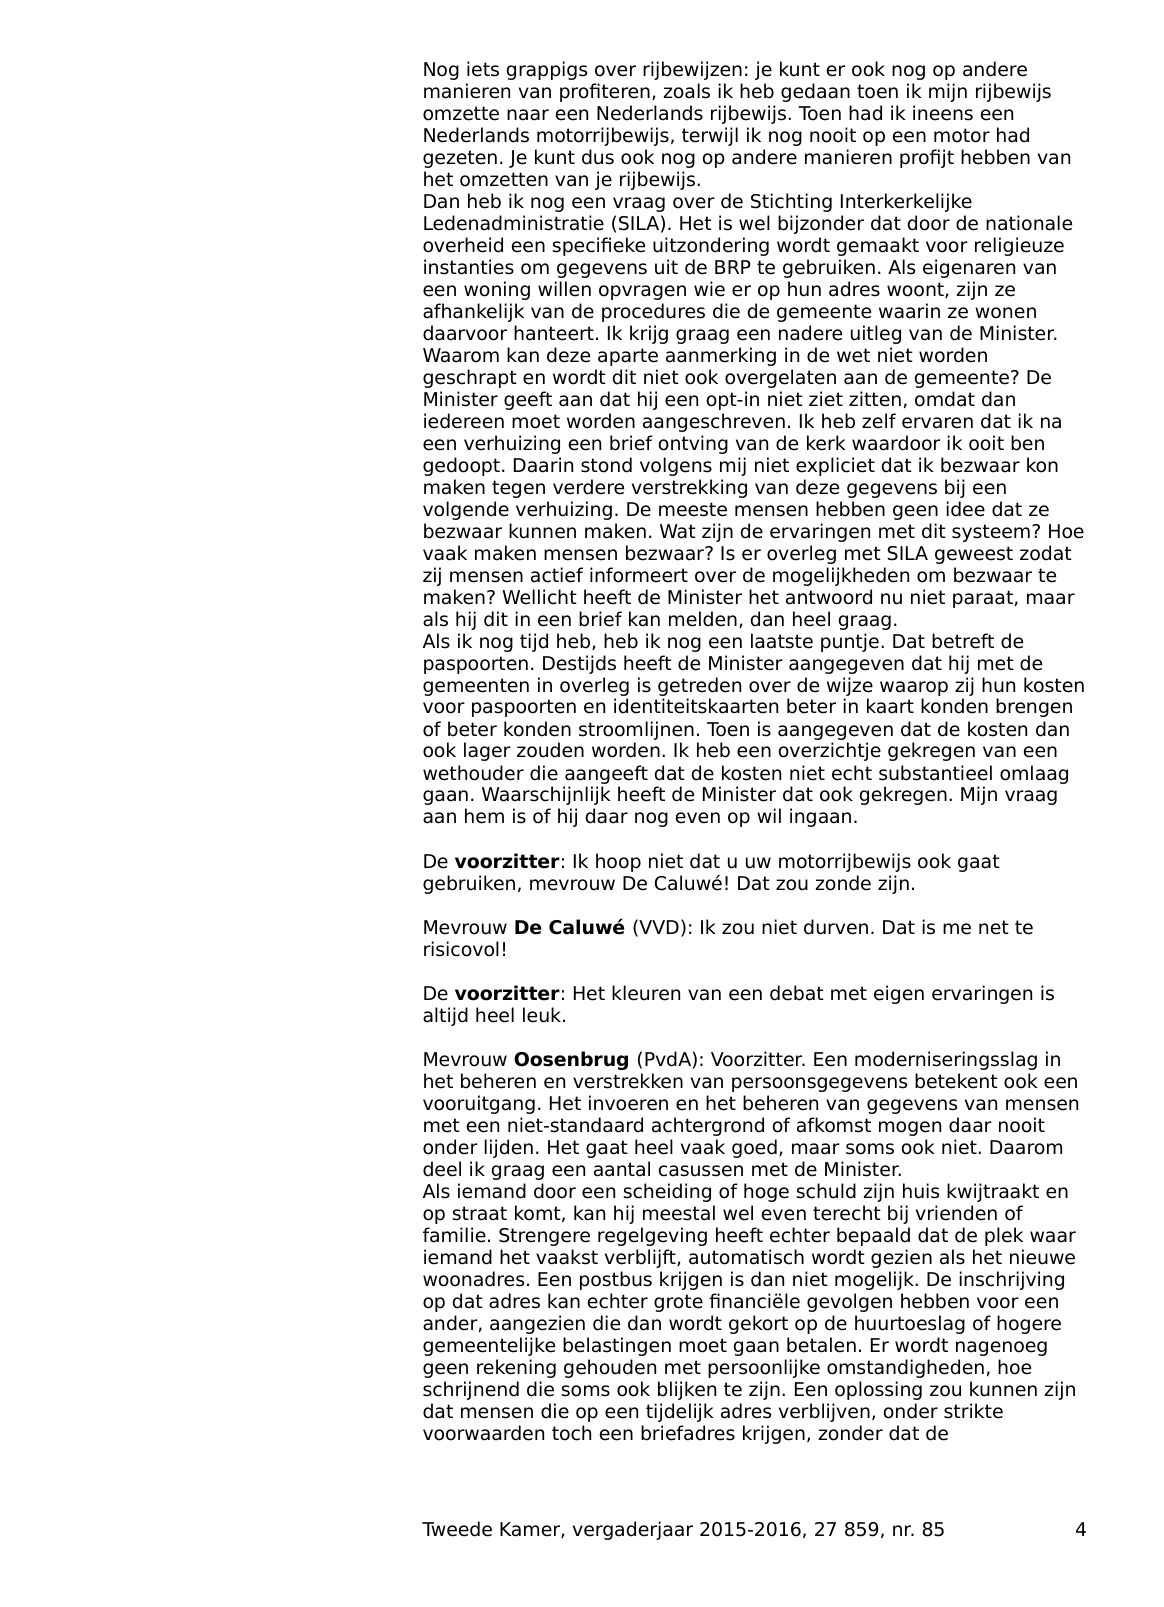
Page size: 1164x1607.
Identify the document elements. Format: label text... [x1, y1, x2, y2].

text De voorzitter: Het kleuren van een debat met eigen ervaringen is altijd heel leuk. [422, 983, 1087, 1027]
text De voorzitter: Ik hoop niet dat u uw motorrijbewijs ook gaat gebruiken, mevrouw De Caluwé! Dat zou zonde zijn. [422, 851, 1087, 894]
text Mevrouw Oosenbrug (PvdA): Voorzitter. Een moderniseringsslag in het beheren en verstrekken van persoonsgegevens betekent ook een vooruitgang. Het invoeren en het beheren van gegevens van mensen met een niet-standaard achtergrond of afkomst mogen daar nooit onder lijden. Het gaat heel vaak goed, maar soms ook niet. Daarom deel ik graag een aantal casussen met de Minister. [422, 1049, 1087, 1181]
text Nog iets grappigs over rijbewijzen: je kunt er ook nog op andere manieren van profiteren, zoals ik heb gedaan toen ik mijn rijbewijs omzette naar een Nederlands rijbewijs. Toen had ik ineens een Nederlands motorrijbewijs, terwijl ik nog nooit op een motor had gezeten. Je kunt dus ook nog op andere manieren profijt hebben van het omzetten van je rijbewijs. [422, 59, 1087, 191]
text Als ik nog tijd heb, heb ik nog een laatste puntje. Dat betreft de paspoorten. Destijds heeft de Minister aangegeven dat hij met de gemeenten in overleg is getreden over de wijze waarop zij hun kosten voor paspoorten en identiteitskaarten beter in kaart konden brengen of beter konden stroomlijnen. Toen is aangegeven dat de kosten dan ook lager zouden worden. Ik heb een overzichtje gekregen van een wethouder die aangeeft dat de kosten niet echt substantieel omlaag gaan. Waarschijnlijk heeft de Minister dat ook gekregen. Mijn vraag aan hem is of hij daar nog even op wil ingaan. [422, 631, 1087, 828]
text Als iemand door een scheiding of hoge schuld zijn huis kwijtraakt en op straat komt, kan hij meestal wel even terecht bij vrienden of familie. Strengere regelgeving heeft echter bepaald dat de plek waar iemand het vaakst verblijft, automatisch wordt gezien als het nieuwe woonadres. Een postbus krijgen is dan niet mogelijk. De inschrijving op dat adres kan echter grote financiële gevolgen hebben voor een ander, aangezien die dan wordt gekort op de huurtoeslag of hogere gemeentelijke belastingen moet gaan betalen. Er wordt nagenoeg geen rekening gehouden met persoonlijke omstandigheden, hoe schrijnend die soms ook blijken te zijn. Een oplossing zou kunnen zijn dat mensen die op een tijdelijk adres verblijven, onder strikte voorwaarden toch een briefadres krijgen, zonder dat de [422, 1181, 1087, 1444]
text Mevrouw De Caluwé (VVD): Ik zou niet durven. Dat is me net te risicovol! [422, 917, 1087, 961]
text Dan heb ik nog een vraag over de Stichting Interkerkelijke Ledenadministratie (SILA). Het is wel bijzonder dat door de nationale overheid een specifieke uitzondering wordt gemaakt voor religieuze instanties om gegevens uit de BRP te gebruiken. Als eigenaren van een woning willen opvragen wie er op hun adres woont, zijn ze afhankelijk van de procedures die de gemeente waarin ze wonen daarvoor hanteert. Ik krijg graag een nadere uitleg van de Minister. Waarom kan deze aparte aanmerking in de wet niet worden geschrapt en wordt dit niet ook overgelaten aan de gemeente? De Minister geeft aan dat hij een opt-in niet ziet zitten, omdat dan iedereen moet worden aangeschreven. Ik heb zelf ervaren dat ik na een verhuizing een brief ontving van de kerk waardoor ik ooit ben gedoopt. Daarin stond volgens mij niet expliciet dat ik bezwaar kon maken tegen verdere verstrekking van deze gegevens bij een volgende verhuizing. De meeste mensen hebben geen idee dat ze bezwaar kunnen maken. Wat zijn de ervaringen met dit systeem? Hoe vaak maken mensen bezwaar? Is er overleg met SILA geweest zodat zij mensen actief informeert over de mogelijkheden om bezwaar te maken? Wellicht heeft de Minister het antwoord nu niet paraat, maar als hij dit in een brief kan melden, dan heel graag. [422, 191, 1087, 631]
